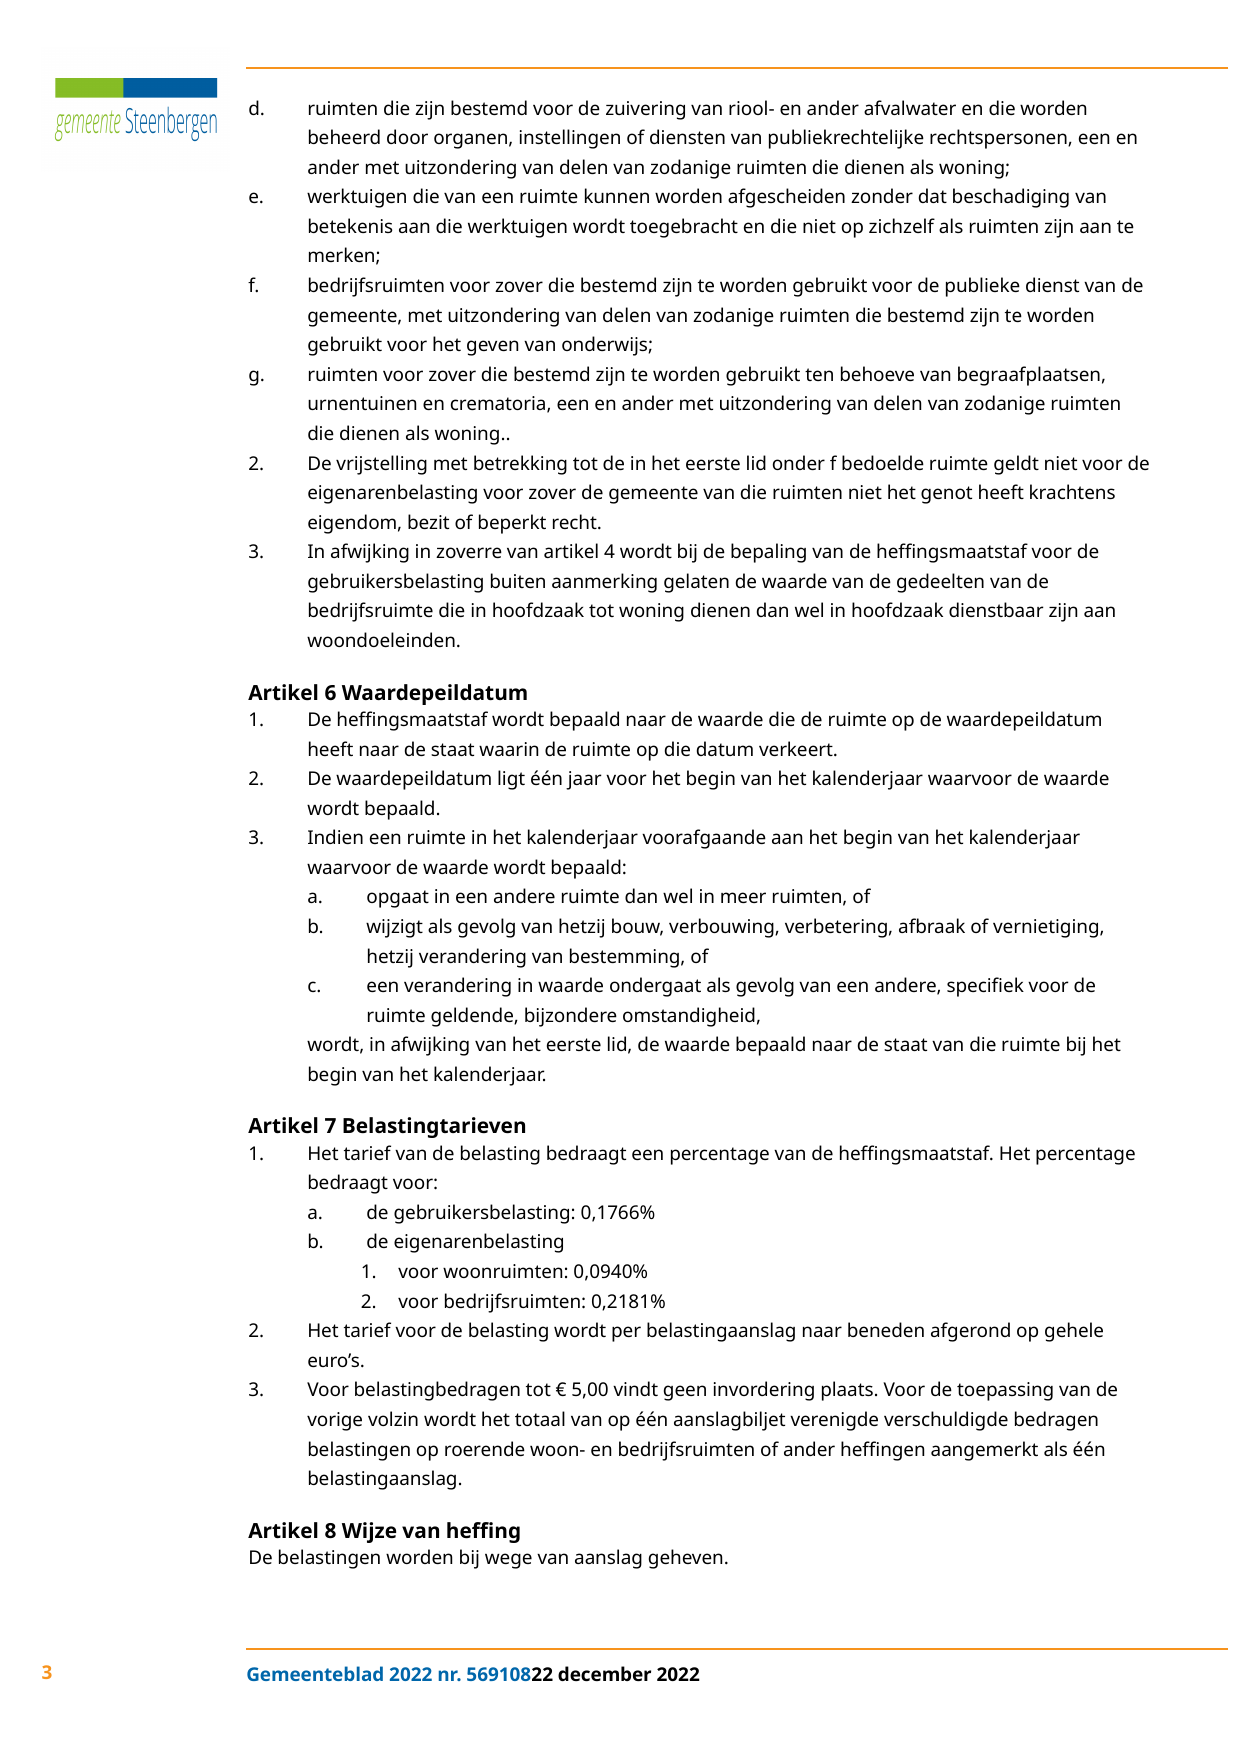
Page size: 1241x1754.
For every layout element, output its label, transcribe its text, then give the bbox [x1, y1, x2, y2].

list Het tarief voor de belasting wordt per belastingaanslag naar beneden afgerond op gehele euro’s. [248, 1317, 1152, 1373]
list een verandering in waarde ondergaat als gevolg van een andere, specifiek voor de ruimte geldende, bijzondere omstandigheid, [307, 972, 1152, 1028]
list de gebruikersbelasting: 0,1766% [307, 1199, 1152, 1225]
text Artikel 8 Wijze van heffing [248, 1516, 1152, 1544]
text De belastingen worden bij wege van aanslag geheven. [248, 1544, 1152, 1570]
list De waardepeildatum ligt één jaar voor het begin van het kalenderjaar waarvoor de waarde wordt bepaald. [248, 765, 1152, 821]
text Artikel 7 Belastingtarieven [248, 1112, 1152, 1140]
list de eigenarenbelasting [307, 1229, 1152, 1254]
list bedrijfsruimten voor zover die bestemd zijn te worden gebruikt voor de publieke dienst van de gemeente, met uitzondering van delen van zodanige ruimten die bestemd zijn te worden gebruikt voor het geven van onderwijs; [248, 272, 1152, 357]
list wordt, in afwijking van het eerste lid, de waarde bepaald naar de staat van die ruimte bij het begin van het kalenderjaar. [248, 1032, 1152, 1087]
list opgaat in een andere ruimte dan wel in meer ruimten, of [307, 884, 1152, 909]
list voor woonruimten: 0,0940% [361, 1258, 1152, 1284]
list De heffingsmaatstaf wordt bepaald naar de waarde die de ruimte op de waardepeildatum heeft naar de staat waarin de ruimte op die datum verkeert. [248, 706, 1152, 761]
list Het tarief van de belasting bedraagt een percentage van de heffingsmaatstaf. Het percentage bedraagt voor: [248, 1140, 1152, 1195]
list In afwijking in zoverre van artikel 4 wordt bij de bepaling van de heffingsmaatstaf voor de gebruikersbelasting buiten aanmerking gelaten de waarde van de gedeelten van de bedrijfsruimte die in hoofdzaak tot woning dienen dan wel in hoofdzaak dienstbaar zijn aan woondoeleinden. [248, 538, 1152, 653]
list Voor belastingbedragen tot € 5,00 vindt geen invordering plaats. Voor de toepassing van de vorige volzin wordt het totaal van op één aanslagbiljet verenigde verschuldigde bedragen belastingen op roerende woon- en bedrijfsruimten of ander heffingen aangemerkt als één belastingaanslag. [248, 1377, 1152, 1491]
picture [41, 47, 231, 172]
list werktuigen die van een ruimte kunnen worden afgescheiden zonder dat beschadiging van betekenis aan die werktuigen wordt toegebracht en die niet op zichzelf als ruimten zijn aan te merken; [248, 183, 1152, 268]
list voor bedrijfsruimten: 0,2181% [361, 1288, 1152, 1314]
list wijzigt als gevolg van hetzij bouw, verbouwing, verbetering, afbraak of vernietiging, hetzij verandering van bestemming, of [307, 913, 1152, 968]
list Indien een ruimte in het kalenderjaar voorafgaande aan het begin van het kalenderjaar waarvoor de waarde wordt bepaald: [248, 824, 1152, 880]
list ruimten voor zover die bestemd zijn te worden gebruikt ten behoeve van begraafplaatsen, urnentuinen en crematoria, een en ander met uitzondering van delen van zodanige ruimten die dienen als woning.. [248, 361, 1152, 446]
list ruimten die zijn bestemd voor de zuivering van riool- en ander afvalwater en die worden beheerd door organen, instellingen of diensten van publiekrechtelijke rechtspersonen, een en ander met uitzondering van delen van zodanige ruimten die dienen als woning; [248, 95, 1152, 180]
text Artikel 6 Waardepeildatum [248, 678, 1152, 706]
list De vrijstelling met betrekking tot de in het eerste lid onder f bedoelde ruimte geldt niet voor de eigenarenbelasting voor zover de gemeente van die ruimten niet het genot heeft krachtens eigendom, bezit of beperkt recht. [248, 450, 1152, 535]
